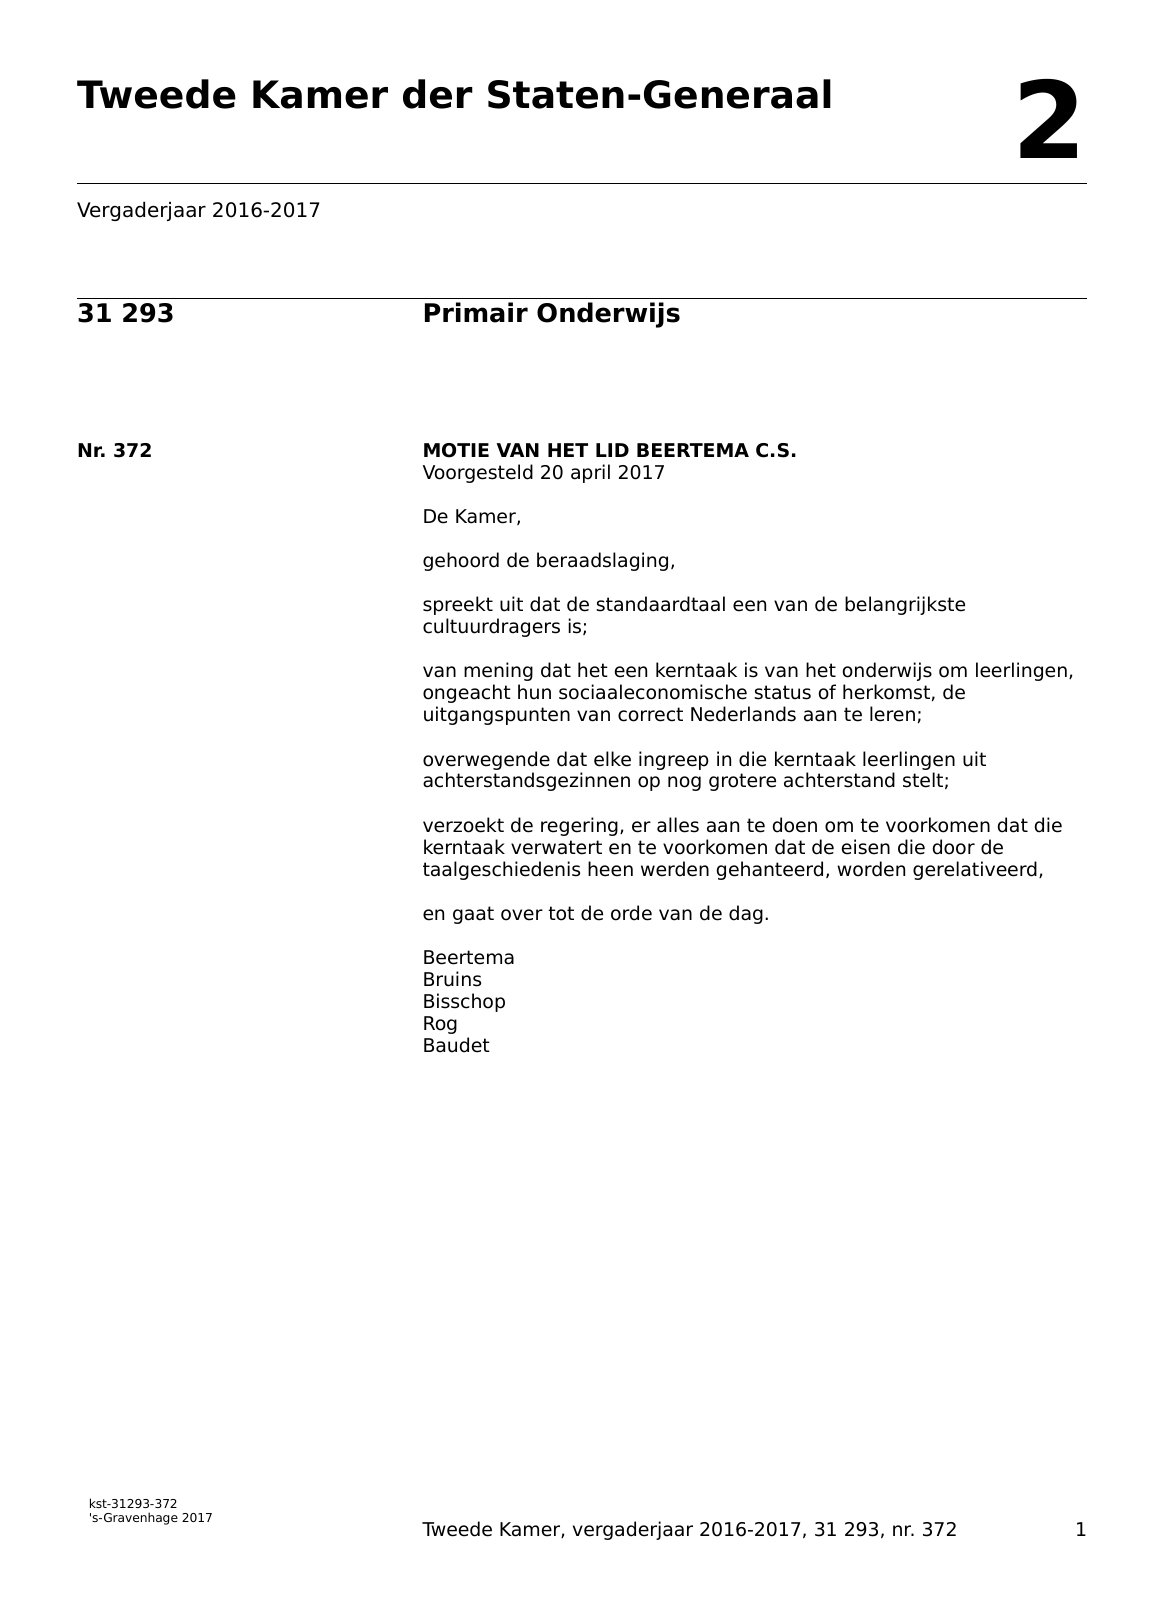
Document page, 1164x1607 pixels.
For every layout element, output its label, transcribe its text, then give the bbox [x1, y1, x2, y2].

text overwegende dat elke ingreep in die kerntaak leerlingen uit achterstandsgezinnen op nog grotere achterstand stelt; [422, 748, 1087, 792]
text Voorgesteld 20 april 2017 [422, 462, 1087, 484]
text spreekt uit dat de standaardtaal een van de belangrijkste cultuurdragers is; [422, 594, 1087, 638]
text Baudet [422, 1035, 1087, 1057]
text verzoekt de regering, er alles aan te doen om te voorkomen dat die kerntaak verwatert en te voorkomen dat de eisen die door de taalgeschiedenis heen werden gehanteerd, worden gerelativeerd, [422, 814, 1087, 881]
table_header Tweede Kamer der Staten-Generaal [77, 59, 886, 183]
text gehoord de beraadslaging, [422, 550, 1087, 572]
text Beertema [422, 947, 1087, 969]
text kst-31293-372 [88, 1497, 323, 1511]
subtitle 31 293 Primair Onderwijs [77, 299, 1087, 329]
table_cell Vergaderjaar 2016-2017 [77, 184, 1087, 298]
text van mening dat het een kerntaak is van het onderwijs om leerlingen, ongeacht hun sociaaleconomische status of herkomst, de uitgangspunten van correct Nederlands aan te leren; [422, 660, 1087, 726]
text 's-Gravenhage 2017 [88, 1511, 323, 1525]
text De Kamer, [422, 506, 1087, 528]
subtitle Nr. 372 MOTIE VAN HET LID BEERTEMA C.S. [77, 440, 1087, 462]
text Rog [422, 1013, 1087, 1035]
text Bruins [422, 969, 1087, 991]
table_header 2 [886, 59, 1087, 183]
text en gaat over tot de orde van de dag. [422, 903, 1087, 925]
text Bisschop [422, 991, 1087, 1013]
